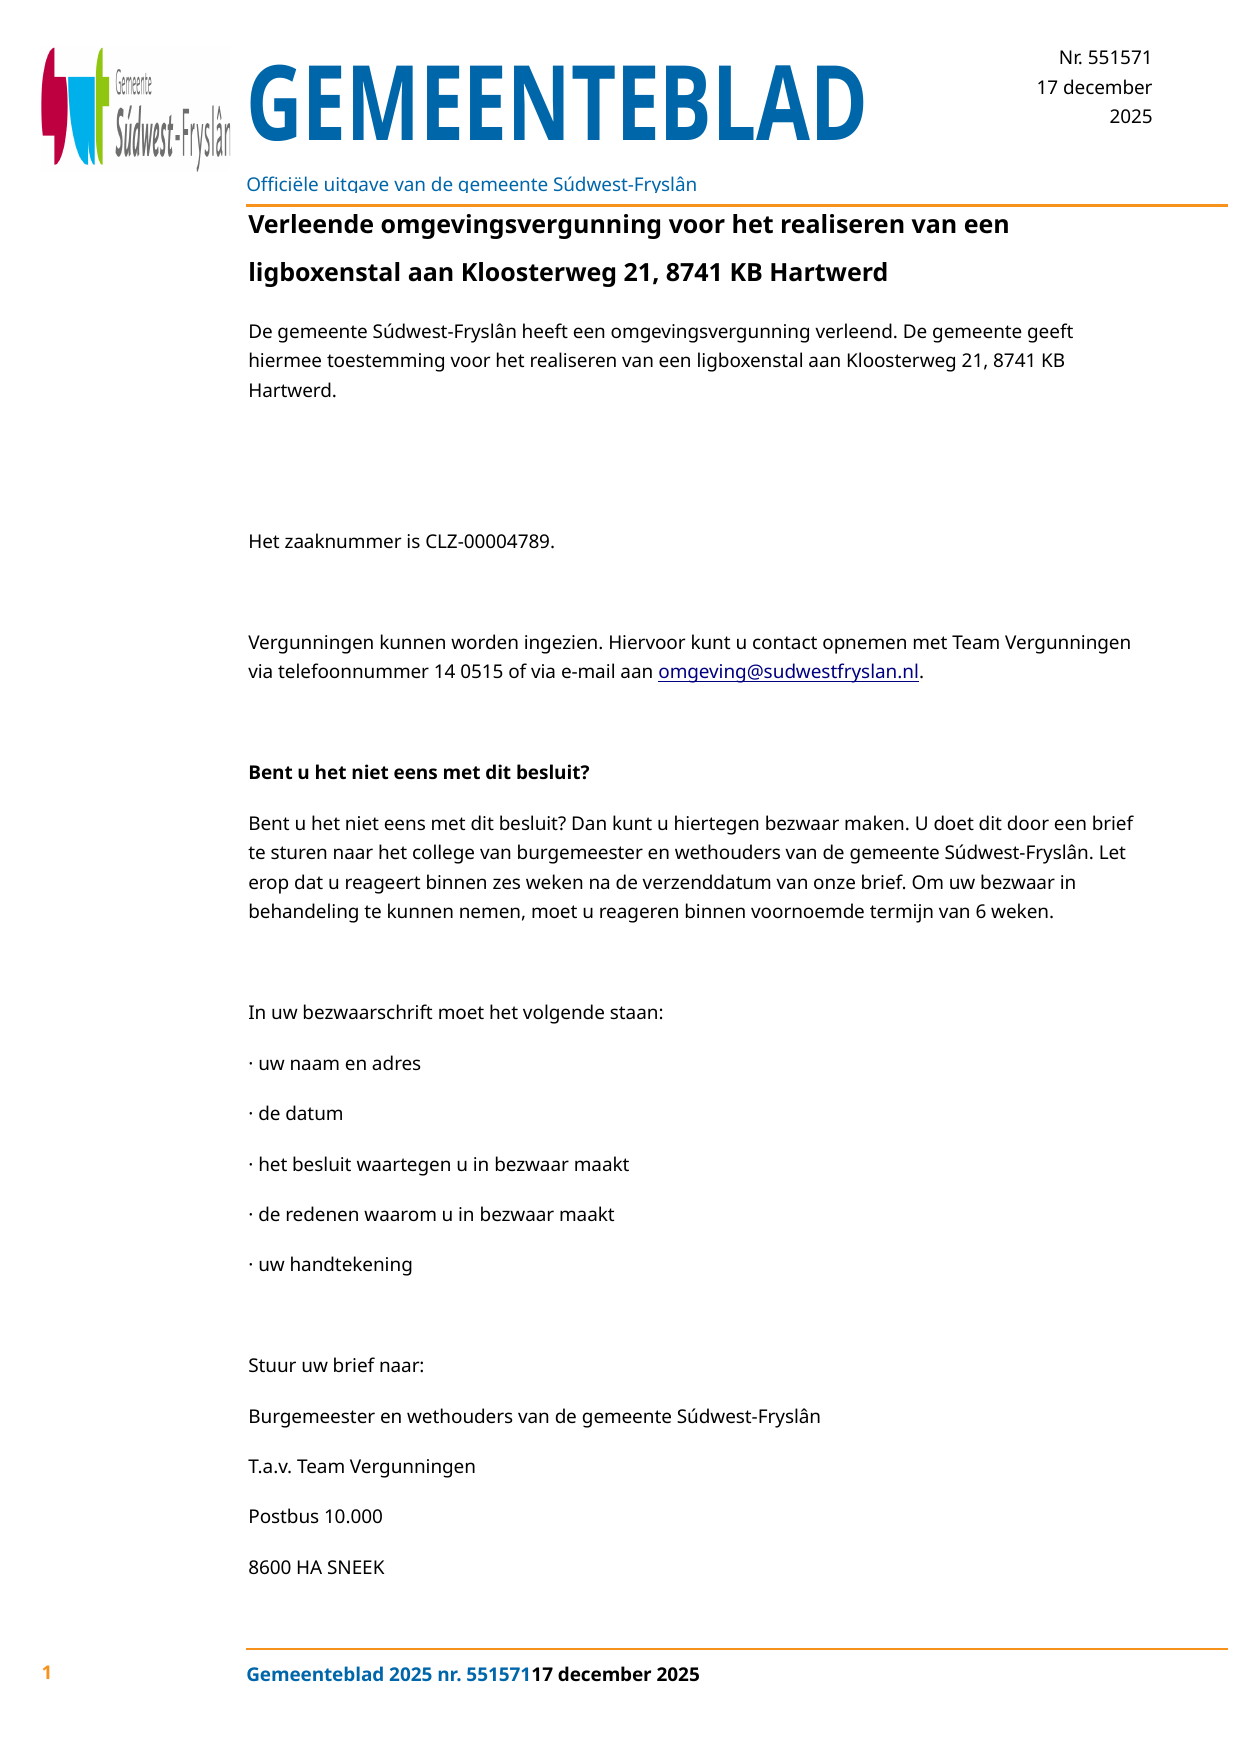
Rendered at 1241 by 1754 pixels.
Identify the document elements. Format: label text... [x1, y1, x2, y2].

text In uw bezwaarschrift moet het volgende staan: [248, 999, 1152, 1025]
text · de redenen waarom u in bezwaar maakt [248, 1201, 1152, 1227]
text Verleende omgevingsvergunning voor het realiseren van een ligboxenstal aan Kloosterweg 21, 8741 KB Hartwerd [248, 207, 1152, 288]
text 8600 HA SNEEK [248, 1554, 1152, 1580]
text Bent u het niet eens met dit besluit? Dan kunt u hiertegen bezwaar maken. U doet dit door een brief te sturen naar het college van burgemeester en wethouders van de gemeente Súdwest-Fryslân. Let erop dat u reageert binnen zes weken na de verzenddatum van onze brief. Om uw bezwaar in behandeling te kunnen nemen, moet u reageren binnen voornoemde termijn van 6 weken. [248, 810, 1152, 924]
text · de datum [248, 1100, 1152, 1126]
text Het zaaknummer is CLZ-00004789. [248, 528, 1152, 554]
text Vergunningen kunnen worden ingezien. Hiervoor kunt u contact opnemen met Team Vergunningen via telefoonnummer 14 0515 of via e-mail aan omgeving@sudwestfryslan.nl. [248, 629, 1152, 684]
text Bent u het niet eens met dit besluit? [248, 759, 1152, 785]
text · het besluit waartegen u in bezwaar maakt [248, 1151, 1152, 1177]
text · uw handtekening [248, 1252, 1152, 1277]
picture [41, 47, 231, 172]
text Stuur uw brief naar: [248, 1352, 1152, 1378]
text Postbus 10.000 [248, 1504, 1152, 1529]
text De gemeente Súdwest-Fryslân heeft een omgevingsvergunning verleend. De gemeente geeft hiermee toestemming voor het realiseren van een ligboxenstal aan Kloosterweg 21, 8741 KB Hartwerd. [248, 318, 1152, 403]
text · uw naam en adres [248, 1050, 1152, 1076]
text T.a.v. Team Vergunningen [248, 1453, 1152, 1479]
text Burgemeester en wethouders van de gemeente Súdwest-Fryslân [248, 1403, 1152, 1429]
